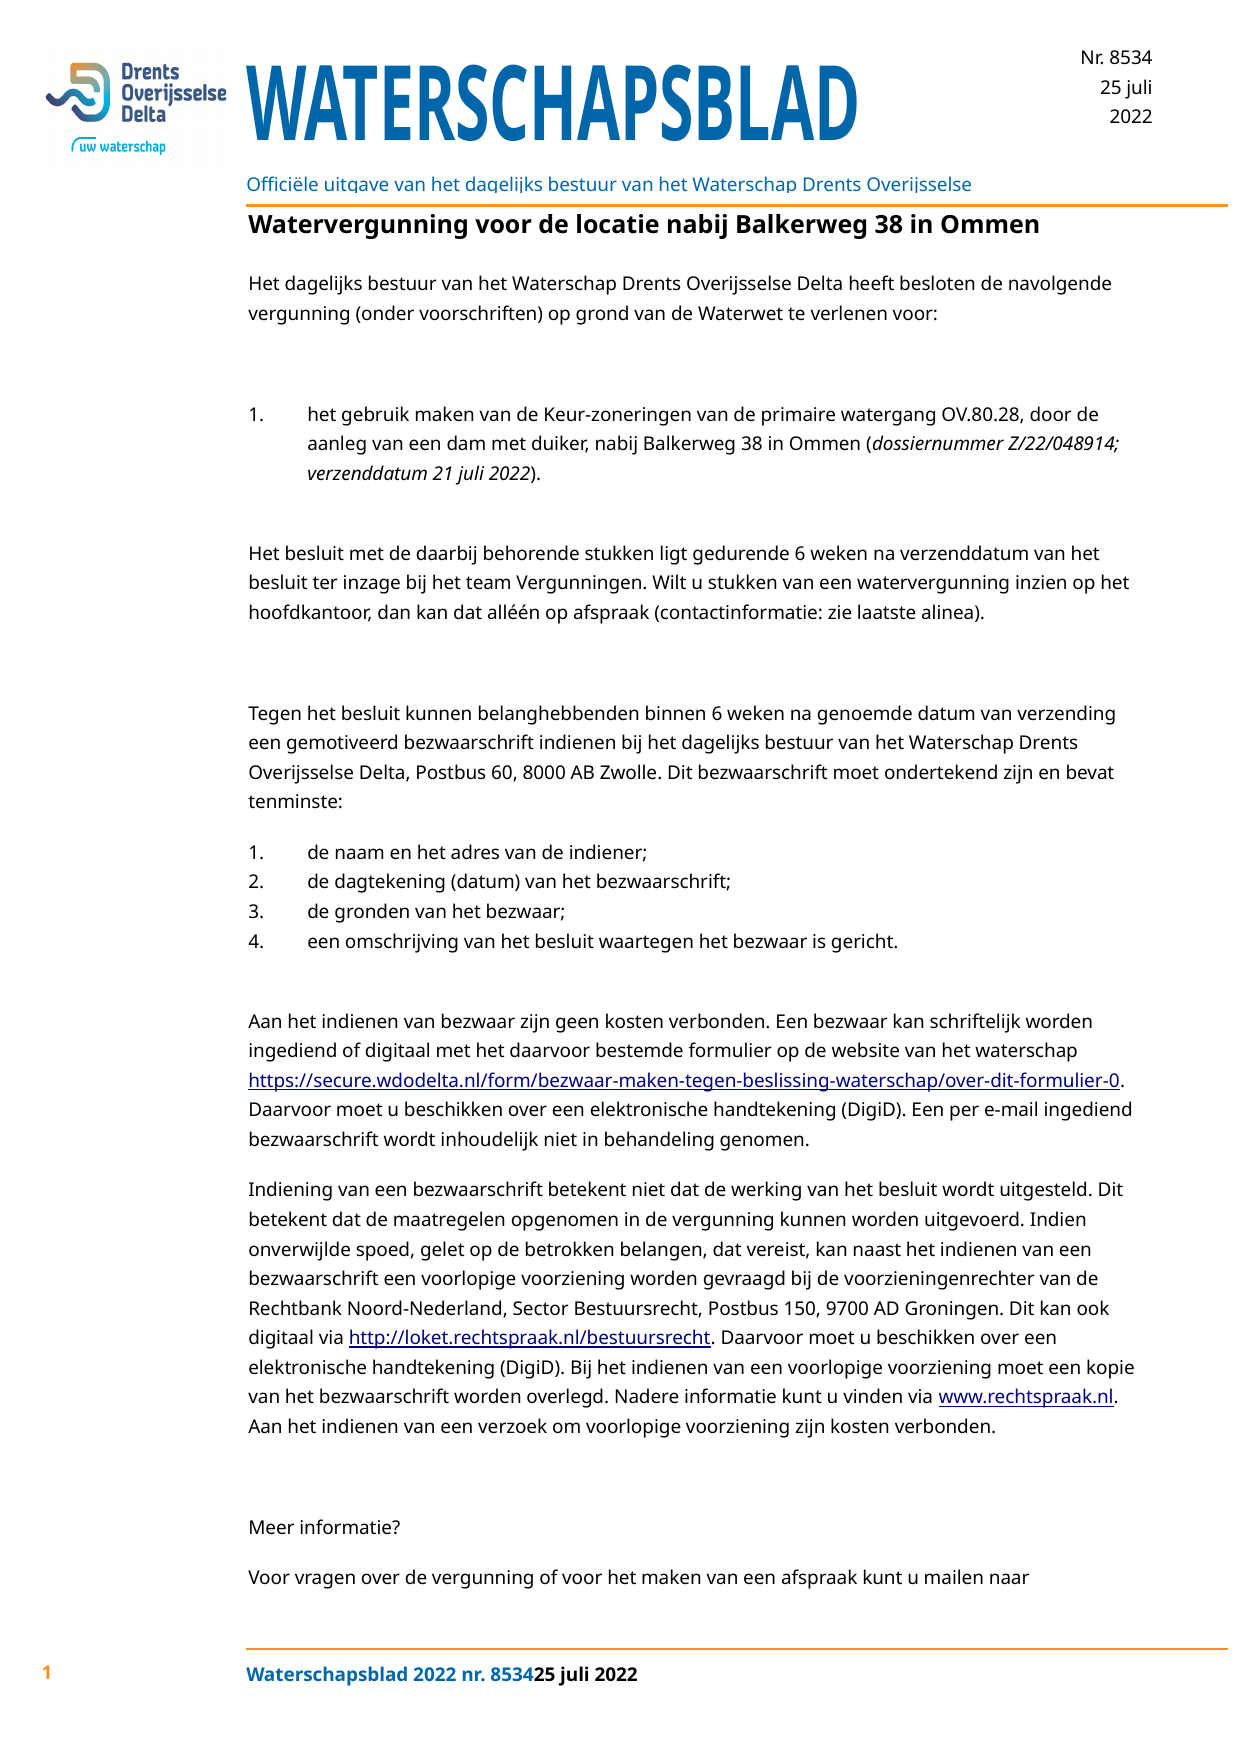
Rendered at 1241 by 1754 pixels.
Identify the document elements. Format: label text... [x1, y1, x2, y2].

picture [41, 47, 231, 172]
text Tegen het besluit kunnen belanghebbenden binnen 6 weken na genoemde datum van verzending een gemotiveerd bezwaarschrift indienen bij het dagelijks bestuur van het Waterschap Drents Overijsselse Delta, Postbus 60, 8000 AB Zwolle. Dit bezwaarschrift moet ondertekend zijn en bevat tenminste: [248, 700, 1152, 814]
text Meer informatie? [248, 1514, 1152, 1540]
list een omschrijving van het besluit waartegen het bezwaar is gericht. [248, 928, 1152, 953]
text Het besluit met de daarbij behorende stukken ligt gedurende 6 weken na verzenddatum van het besluit ter inzage bij het team Vergunningen. Wilt u stukken van een watervergunning inzien op het hoofdkantoor, dan kan dat alléén op afspraak (contactinformatie: zie laatste alinea). [248, 540, 1152, 625]
list de naam en het adres van de indiener; [248, 839, 1152, 865]
list het gebruik maken van de Keur-zoneringen van de primaire watergang OV.80.28, door de aanleg van een dam met duiker, nabij Balkerweg 38 in Ommen (dossiernummer Z/22/048914; verzenddatum 21 juli 2022). [248, 401, 1152, 486]
list de dagtekening (datum) van het bezwaarschrift; [248, 869, 1152, 894]
text Indiening van een bezwaarschrift betekent niet dat de werking van het besluit wordt uitgesteld. Dit betekent dat de maatregelen opgenomen in de vergunning kunnen worden uitgevoerd. Indien onverwijlde spoed, gelet op de betrokken belangen, dat vereist, kan naast het indienen van een bezwaarschrift een voorlopige voorziening worden gevraagd bij de voorzieningenrechter van de Rechtbank Noord-Nederland, Sector Bestuursrecht, Postbus 150, 9700 AD Groningen. Dit kan ook digitaal via http://loket.rechtspraak.nl/bestuursrecht. Daarvoor moet u beschikken over een elektronische handtekening (DigiD). Bij het indienen van een voorlopige voorziening moet een kopie van het bezwaarschrift worden overlegd. Nadere informatie kunt u vinden via www.rechtspraak.nl. Aan het indienen van een verzoek om voorlopige voorziening zijn kosten verbonden. [248, 1177, 1152, 1439]
text Voor vragen over de vergunning of voor het maken van een afspraak kunt u mailen naar [248, 1564, 1152, 1590]
text Het dagelijks bestuur van het Waterschap Drents Overijsselse Delta heeft besloten de navolgende vergunning (onder voorschriften) op grond van de Waterwet te verlenen voor: [248, 270, 1152, 326]
text Aan het indienen van bezwaar zijn geen kosten verbonden. Een bezwaar kan schriftelijk worden ingediend of digitaal met het daarvoor bestemde formulier op de website van het waterschap https://secure.wdodelta.nl/form/bezwaar-maken-tegen-beslissing-waterschap/over-dit-formulier-0. Daarvoor moet u beschikken over een elektronische handtekening (DigiD). Een per e-mail ingediend bezwaarschrift wordt inhoudelijk niet in behandeling genomen. [248, 1008, 1152, 1152]
text Watervergunning voor de locatie nabij Balkerweg 38 in Ommen [248, 207, 1152, 241]
list de gronden van het bezwaar; [248, 898, 1152, 924]
